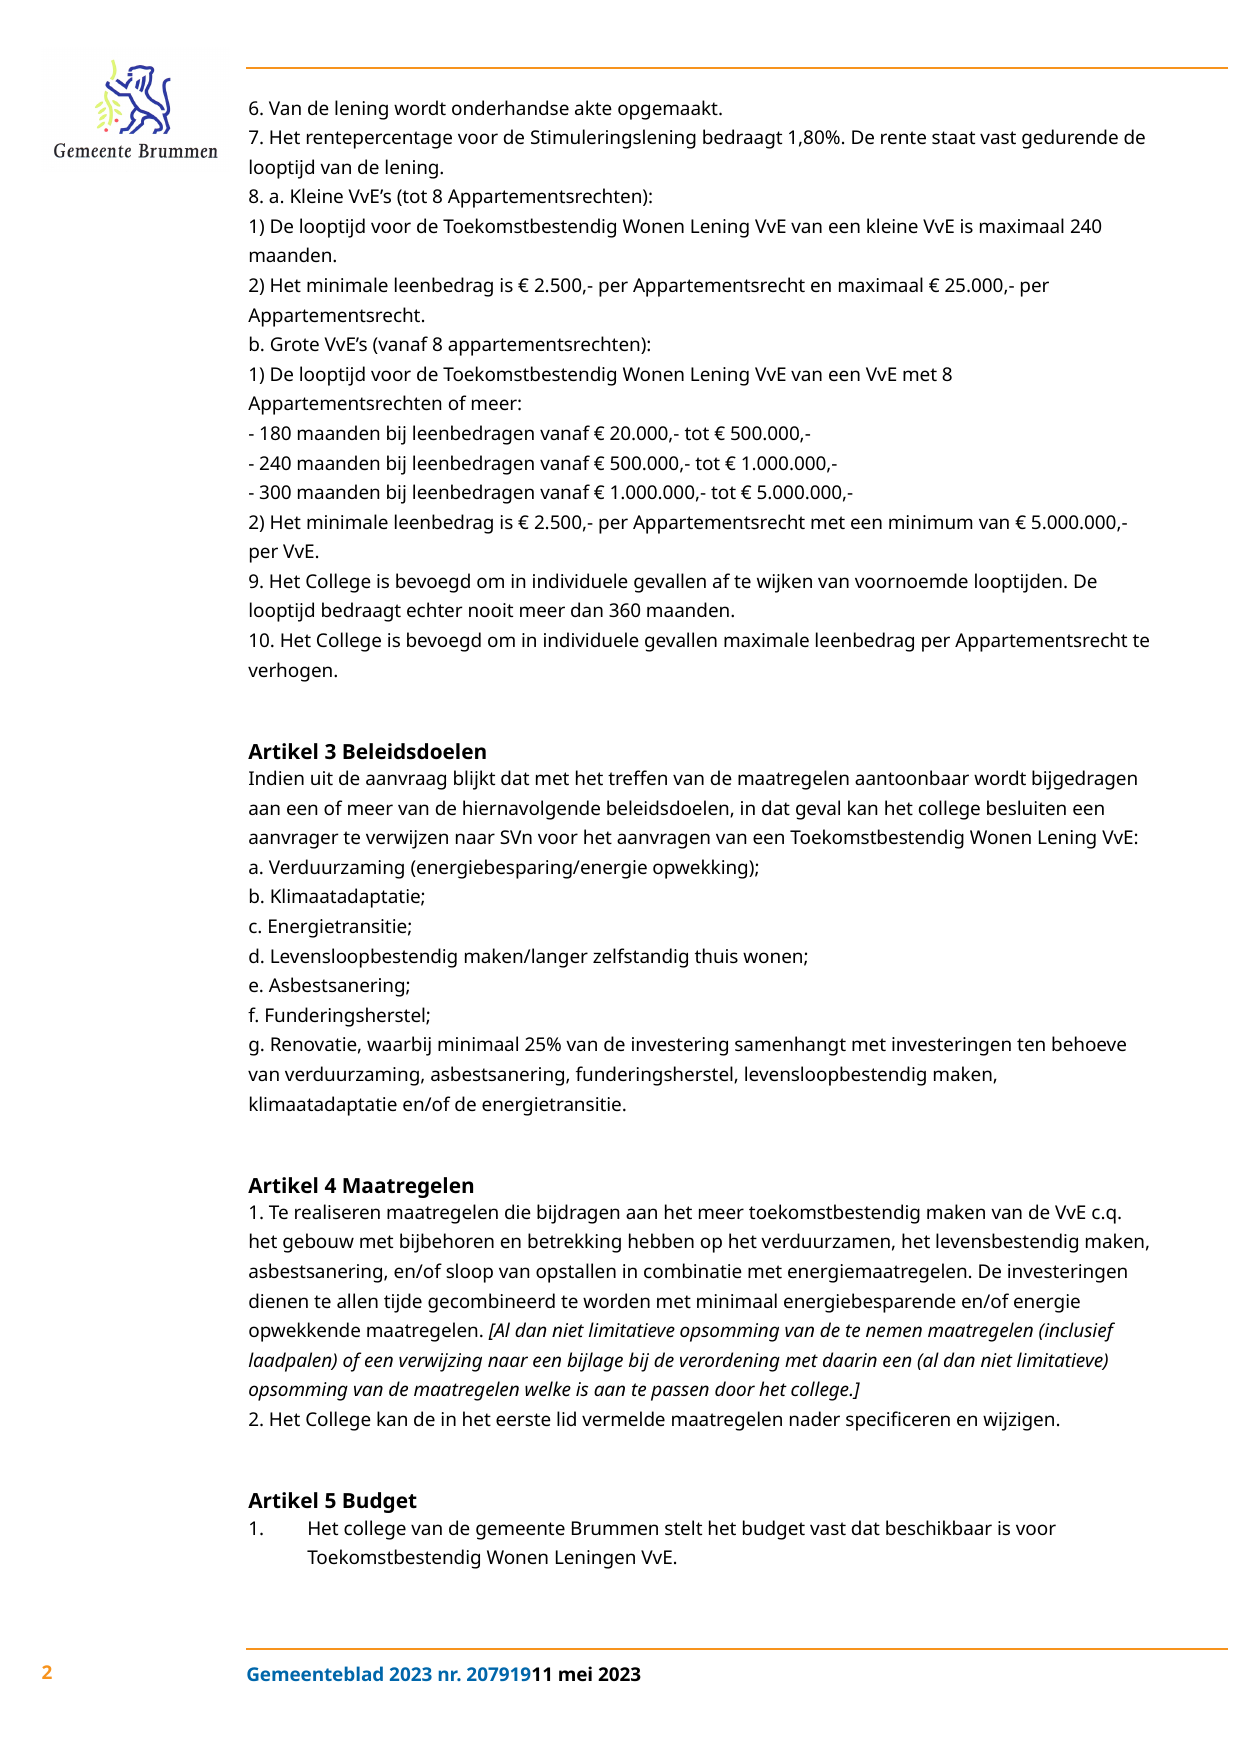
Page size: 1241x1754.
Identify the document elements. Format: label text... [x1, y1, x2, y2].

text - 180 maanden bij leenbedragen vanaf € 20.000,- tot € 500.000,- [248, 420, 1152, 446]
text 2) Het minimale leenbedrag is € 2.500,- per Appartementsrecht en maximaal € 25.000,- per Appartementsrecht. [248, 272, 1152, 328]
text 7. Het rentepercentage voor de Stimuleringslening bedraagt 1,80%. De rente staat vast gedurende de looptijd van de lening. [248, 124, 1152, 180]
text 1) De looptijd voor de Toekomstbestendig Wonen Lening VvE van een kleine VvE is maximaal 240 maanden. [248, 213, 1152, 268]
text b. Klimaatadaptatie; [248, 884, 1152, 909]
text d. Levensloopbestendig maken/langer zelfstandig thuis wonen; [248, 943, 1152, 968]
text - 300 maanden bij leenbedragen vanaf € 1.000.000,- tot € 5.000.000,- [248, 479, 1152, 505]
text f. Funderingsherstel; [248, 1002, 1152, 1028]
text a. Verduurzaming (energiebesparing/energie opwekking); [248, 854, 1152, 880]
text 1. Te realiseren maatregelen die bijdragen aan het meer toekomstbestendig maken van de VvE c.q. het gebouw met bijbehoren en betrekking hebben op het verduurzamen, het levensbestendig maken, asbestsanering, en/of sloop van opstallen in combinatie met energiemaatregelen. De investeringen dienen te allen tijde gecombineerd te worden met minimaal energiebesparende en/of energie opwekkende maatregelen. [Al dan niet limitatieve opsomming van de te nemen maatregelen (inclusief laadpalen) of een verwijzing naar een bijlage bij de verordening met daarin een (al dan niet limitatieve) opsomming van de maatregelen welke is aan te passen door het college.] [248, 1199, 1152, 1402]
text 8. a. Kleine VvE’s (tot 8 Appartementsrechten): [248, 183, 1152, 209]
text Artikel 3 Beleidsdoelen [248, 737, 1152, 765]
text 10. Het College is bevoegd om in individuele gevallen maximale leenbedrag per Appartementsrecht te verhogen. [248, 627, 1152, 683]
text b. Grote VvE’s (vanaf 8 appartementsrechten): [248, 331, 1152, 357]
text Artikel 5 Budget [248, 1486, 1152, 1515]
text - 240 maanden bij leenbedragen vanaf € 500.000,- tot € 1.000.000,- [248, 450, 1152, 476]
text Artikel 4 Maatregelen [248, 1171, 1152, 1199]
text e. Asbestsanering; [248, 972, 1152, 998]
text 2) Het minimale leenbedrag is € 2.500,- per Appartementsrecht met een minimum van € 5.000.000,- per VvE. [248, 509, 1152, 564]
text 6. Van de lening wordt onderhandse akte opgemaakt. [248, 95, 1152, 121]
text 2. Het College kan de in het eerste lid vermelde maatregelen nader specificeren en wijzigen. [248, 1406, 1152, 1432]
text 1) De looptijd voor de Toekomstbestendig Wonen Lening VvE van een VvE met 8 Appartementsrechten of meer: [248, 361, 1152, 416]
text c. Energietransitie; [248, 913, 1152, 939]
text 9. Het College is bevoegd om in individuele gevallen af te wijken van voornoemde looptijden. De looptijd bedraagt echter nooit meer dan 360 maanden. [248, 568, 1152, 623]
list Het college van de gemeente Brummen stelt het budget vast dat beschikbaar is voor Toekomstbestendig Wonen Leningen VvE. [248, 1515, 1152, 1570]
picture [41, 47, 231, 172]
text Indien uit de aanvraag blijkt dat met het treffen van de maatregelen aantoonbaar wordt bijgedragen aan een of meer van de hiernavolgende beleidsdoelen, in dat geval kan het college besluiten een aanvrager te verwijzen naar SVn voor het aanvragen van een Toekomstbestendig Wonen Lening VvE: [248, 765, 1152, 850]
text g. Renovatie, waarbij minimaal 25% van de investering samenhangt met investeringen ten behoeve van verduurzaming, asbestsanering, funderingsherstel, levensloopbestendig maken, klimaatadaptatie en/of de energietransitie. [248, 1032, 1152, 1116]
